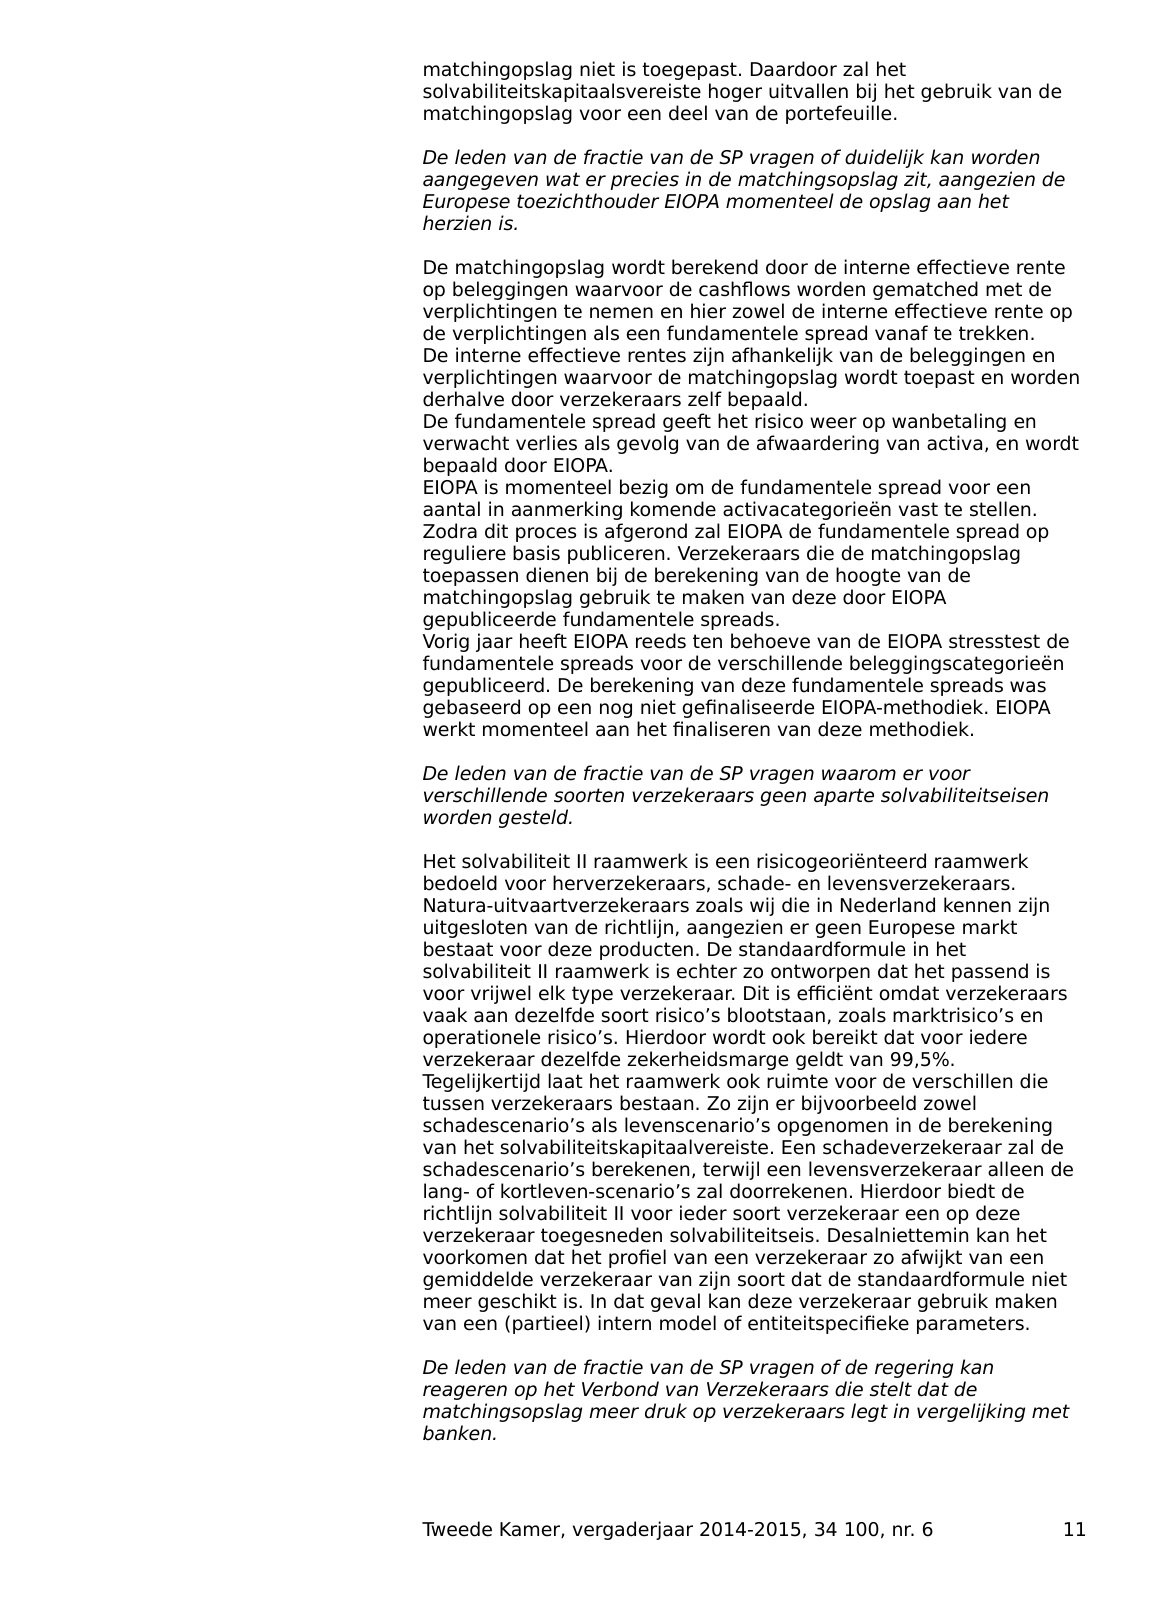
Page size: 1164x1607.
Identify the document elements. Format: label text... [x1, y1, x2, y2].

text De leden van de fractie van de SP vragen of duidelijk kan worden aangegeven wat er precies in de matchingsopslag zit, aangezien de Europese toezichthouder EIOPA momenteel de opslag aan het herzien is. [422, 147, 1087, 235]
text De matchingopslag wordt berekend door de interne effectieve rente op beleggingen waarvoor de cashflows worden gematched met de verplichtingen te nemen en hier zowel de interne effectieve rente op de verplichtingen als een fundamentele spread vanaf te trekken. [422, 257, 1087, 345]
text De interne effectieve rentes zijn afhankelijk van de beleggingen en verplichtingen waarvoor de matchingopslag wordt toepast en worden derhalve door verzekeraars zelf bepaald. [422, 345, 1087, 411]
text De fundamentele spread geeft het risico weer op wanbetaling en verwacht verlies als gevolg van de afwaardering van activa, en wordt bepaald door EIOPA. [422, 411, 1087, 477]
text De leden van de fractie van de SP vragen waarom er voor verschillende soorten verzekeraars geen aparte solvabiliteitseisen worden gesteld. [422, 763, 1087, 829]
text matchingopslag niet is toegepast. Daardoor zal het solvabiliteitskapitaalsvereiste hoger uitvallen bij het gebruik van de matchingopslag voor een deel van de portefeuille. [422, 59, 1087, 125]
text Tegelijkertijd laat het raamwerk ook ruimte voor de verschillen die tussen verzekeraars bestaan. Zo zijn er bijvoorbeeld zowel schadescenario’s als levenscenario’s opgenomen in de berekening van het solvabiliteitskapitaalvereiste. Een schadeverzekeraar zal de schadescenario’s berekenen, terwijl een levensverzekeraar alleen de lang- of kortleven-scenario’s zal doorrekenen. Hierdoor biedt de richtlijn solvabiliteit II voor ieder soort verzekeraar een op deze verzekeraar toegesneden solvabiliteitseis. Desalniettemin kan het voorkomen dat het profiel van een verzekeraar zo afwijkt van een gemiddelde verzekeraar van zijn soort dat de standaardformule niet meer geschikt is. In dat geval kan deze verzekeraar gebruik maken van een (partieel) intern model of entiteitspecifieke parameters. [422, 1071, 1087, 1335]
text Het solvabiliteit II raamwerk is een risicogeoriënteerd raamwerk bedoeld voor herverzekeraars, schade- en levensverzekeraars. Natura-uitvaartverzekeraars zoals wij die in Nederland kennen zijn uitgesloten van de richtlijn, aangezien er geen Europese markt bestaat voor deze producten. De standaardformule in het solvabiliteit II raamwerk is echter zo ontworpen dat het passend is voor vrijwel elk type verzekeraar. Dit is efficiënt omdat verzekeraars vaak aan dezelfde soort risico’s blootstaan, zoals marktrisico’s en operationele risico’s. Hierdoor wordt ook bereikt dat voor iedere verzekeraar dezelfde zekerheidsmarge geldt van 99,5%. [422, 851, 1087, 1071]
text EIOPA is momenteel bezig om de fundamentele spread voor een aantal in aanmerking komende activacategorieën vast te stellen. Zodra dit proces is afgerond zal EIOPA de fundamentele spread op reguliere basis publiceren. Verzekeraars die de matchingopslag toepassen dienen bij de berekening van de hoogte van de matchingopslag gebruik te maken van deze door EIOPA gepubliceerde fundamentele spreads. [422, 477, 1087, 631]
text Vorig jaar heeft EIOPA reeds ten behoeve van de EIOPA stresstest de fundamentele spreads voor de verschillende beleggingscategorieën gepubliceerd. De berekening van deze fundamentele spreads was gebaseerd op een nog niet gefinaliseerde EIOPA-methodiek. EIOPA werkt momenteel aan het finaliseren van deze methodiek. [422, 631, 1087, 741]
text De leden van de fractie van de SP vragen of de regering kan reageren op het Verbond van Verzekeraars die stelt dat de matchingsopslag meer druk op verzekeraars legt in vergelijking met banken. [422, 1357, 1087, 1445]
